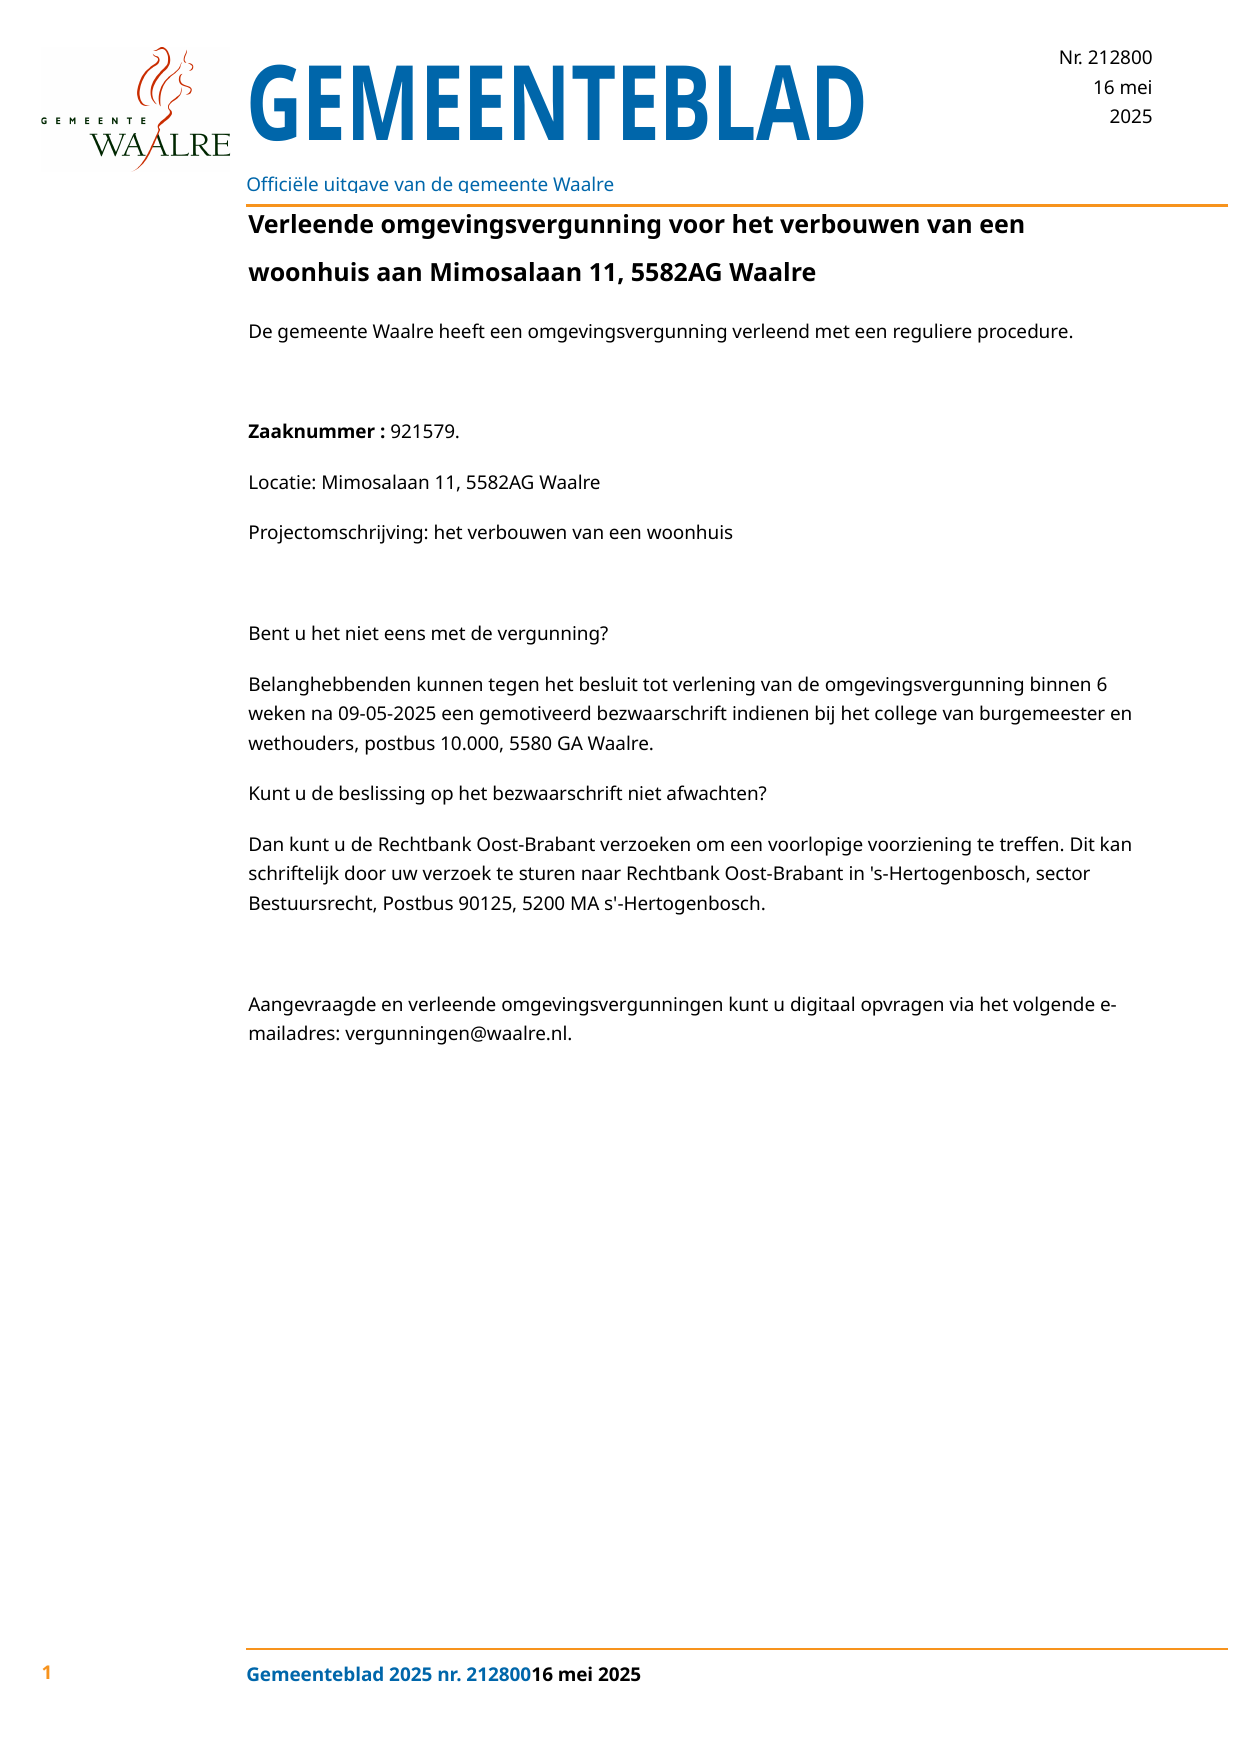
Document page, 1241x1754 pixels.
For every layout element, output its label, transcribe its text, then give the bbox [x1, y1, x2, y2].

text Kunt u de beslissing op het bezwaarschrift niet afwachten? [248, 780, 1152, 806]
text Aangevraagde en verleende omgevingsvergunningen kunt u digitaal opvragen via het volgende e-mailadres: vergunningen@waalre.nl. [248, 991, 1152, 1046]
text Bent u het niet eens met de vergunning? [248, 620, 1152, 646]
text Projectomschrijving: het verbouwen van een woonhuis [248, 519, 1152, 545]
text Verleende omgevingsvergunning voor het verbouwen van een woonhuis aan Mimosalaan 11, 5582AG Waalre [248, 207, 1152, 288]
text Zaaknummer : 921579. [248, 419, 1152, 444]
text Locatie: Mimosalaan 11, 5582AG Waalre [248, 469, 1152, 495]
text Belanghebbenden kunnen tegen het besluit tot verlening van de omgevingsvergunning binnen 6 weken na 09-05-2025 een gemotiveerd bezwaarschrift indienen bij het college van burgemeester en wethouders, postbus 10.000, 5580 GA Waalre. [248, 671, 1152, 756]
picture [41, 47, 231, 172]
text De gemeente Waalre heeft een omgevingsvergunning verleend met een reguliere procedure. [248, 318, 1152, 344]
text Dan kunt u de Rechtbank Oost-Brabant verzoeken om een voorlopige voorziening te treffen. Dit kan schriftelijk door uw verzoek te sturen naar Rechtbank Oost-Brabant in 's-Hertogenbosch, sector Bestuursrecht, Postbus 90125, 5200 MA s'-Hertogenbosch. [248, 831, 1152, 916]
